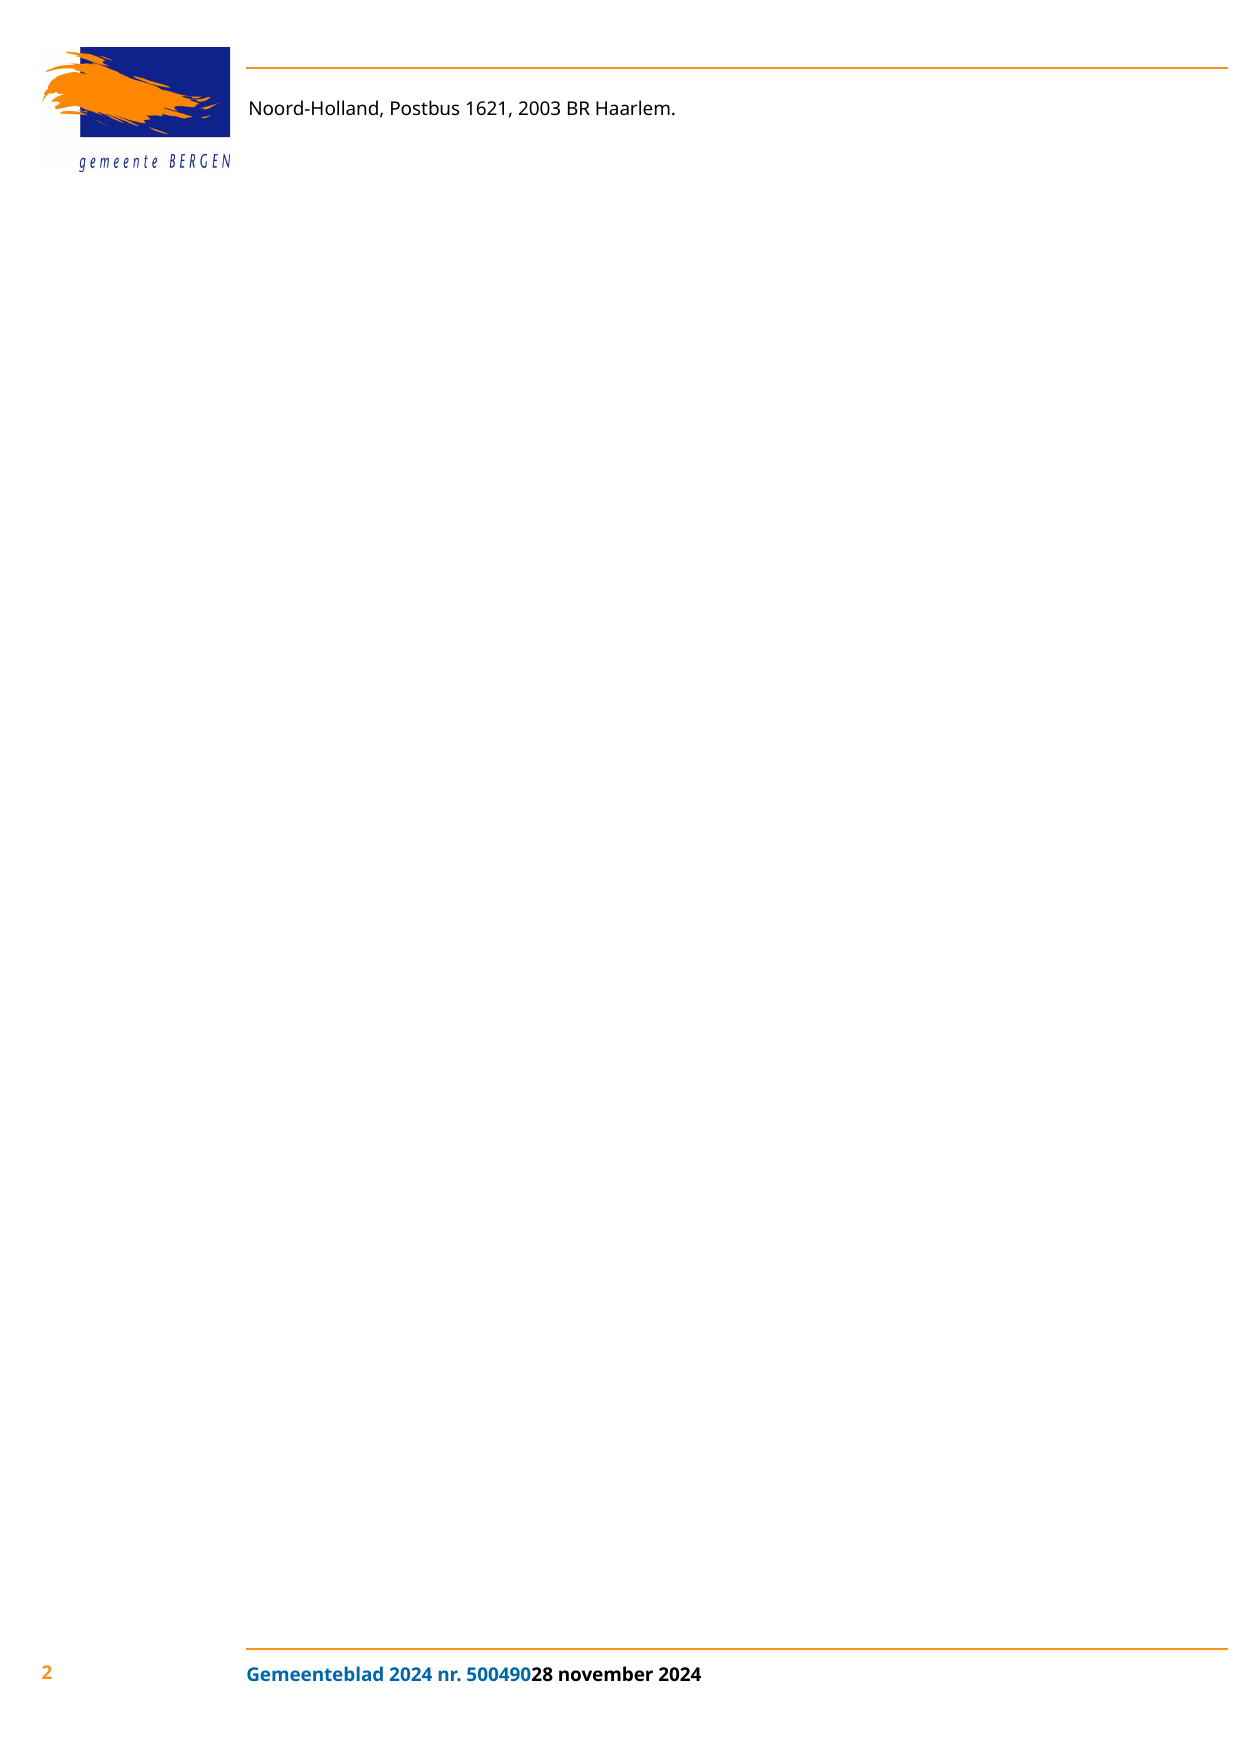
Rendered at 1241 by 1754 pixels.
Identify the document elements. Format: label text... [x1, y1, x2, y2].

text Noord-Holland, Postbus 1621, 2003 BR Haarlem. [248, 95, 1152, 121]
picture [41, 47, 231, 172]
